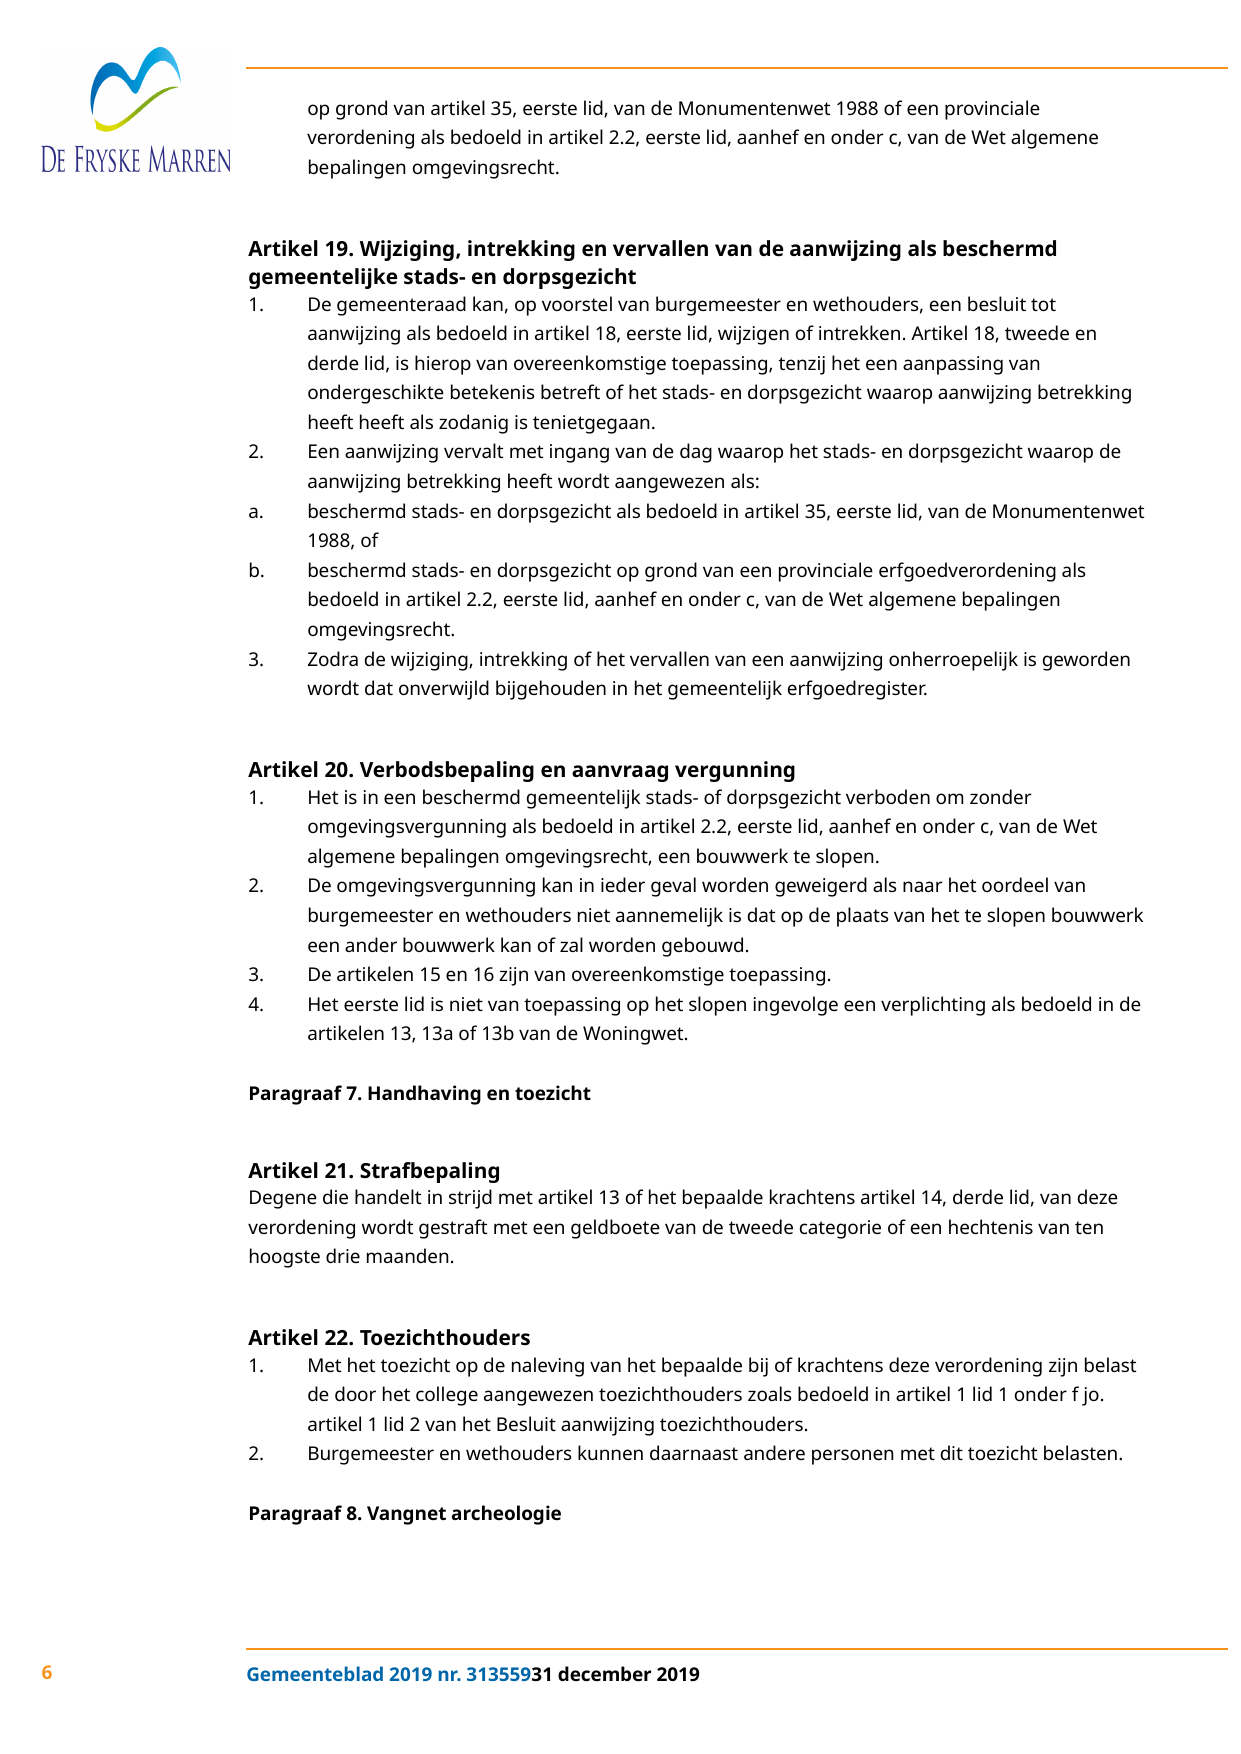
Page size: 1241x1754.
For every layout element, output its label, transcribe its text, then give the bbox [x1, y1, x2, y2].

list Een aanwijzing vervalt met ingang van de dag waarop het stads- en dorpsgezicht waarop de aanwijzing betrekking heeft wordt aangewezen als: [248, 439, 1152, 494]
text Artikel 21. Strafbepaling [248, 1156, 1152, 1184]
list De gemeenteraad kan, op voorstel van burgemeester en wethouders, een besluit tot aanwijzing als bedoeld in artikel 18, eerste lid, wijzigen of intrekken. Artikel 18, tweede en derde lid, is hierop van overeenkomstige toepassing, tenzij het een aanpassing van ondergeschikte betekenis betreft of het stads- en dorpsgezicht waarop aanwijzing betrekking heeft heeft als zodanig is tenietgegaan. [248, 291, 1152, 435]
text Paragraaf 8. Vangnet archeologie [248, 1500, 1152, 1526]
list Het is in een beschermd gemeentelijk stads- of dorpsgezicht verboden om zonder omgevingsvergunning als bedoeld in artikel 2.2, eerste lid, aanhef en onder c, van de Wet algemene bepalingen omgevingsrecht, een bouwwerk te slopen. [248, 784, 1152, 869]
text Degene die handelt in strijd met artikel 13 of het bepaalde krachtens artikel 14, derde lid, van deze verordening wordt gestraft met een geldboete van de tweede categorie of een hechtenis van ten hoogste drie maanden. [248, 1184, 1152, 1269]
picture [41, 47, 231, 172]
list op grond van artikel 35, eerste lid, van de Monumentenwet 1988 of een provinciale verordening als bedoeld in artikel 2.2, eerste lid, aanhef en onder c, van de Wet algemene bepalingen omgevingsrecht. [248, 95, 1152, 180]
list Zodra de wijziging, intrekking of het vervallen van een aanwijzing onherroepelijk is geworden wordt dat onverwijld bijgehouden in het gemeentelijk erfgoedregister. [248, 646, 1152, 701]
list Burgemeester en wethouders kunnen daarnaast andere personen met dit toezicht belasten. [248, 1441, 1152, 1466]
text Artikel 19. Wijziging, intrekking en vervallen van de aanwijzing als beschermd gemeentelijke stads- en dorpsgezicht [248, 234, 1152, 291]
list Met het toezicht op de naleving van het bepaalde bij of krachtens deze verordening zijn belast de door het college aangewezen toezichthouders zoals bedoeld in artikel 1 lid 1 onder f jo. artikel 1 lid 2 van het Besluit aanwijzing toezichthouders. [248, 1352, 1152, 1437]
text Paragraaf 7. Handhaving en toezicht [248, 1080, 1152, 1105]
list beschermd stads- en dorpsgezicht als bedoeld in artikel 35, eerste lid, van de Monumentenwet 1988, of [248, 498, 1152, 553]
list Het eerste lid is niet van toepassing op het slopen ingevolge een verplichting als bedoeld in de artikelen 13, 13a of 13b van de Woningwet. [248, 991, 1152, 1046]
text Artikel 22. Toezichthouders [248, 1323, 1152, 1352]
list beschermd stads- en dorpsgezicht op grond van een provinciale erfgoedverordening als bedoeld in artikel 2.2, eerste lid, aanhef en onder c, van de Wet algemene bepalingen omgevingsrecht. [248, 557, 1152, 642]
list De omgevingsvergunning kan in ieder geval worden geweigerd als naar het oordeel van burgemeester en wethouders niet aannemelijk is dat op de plaats van het te slopen bouwwerk een ander bouwwerk kan of zal worden gebouwd. [248, 873, 1152, 957]
text Artikel 20. Verbodsbepaling en aanvraag vergunning [248, 755, 1152, 784]
list De artikelen 15 en 16 zijn van overeenkomstige toepassing. [248, 961, 1152, 987]
